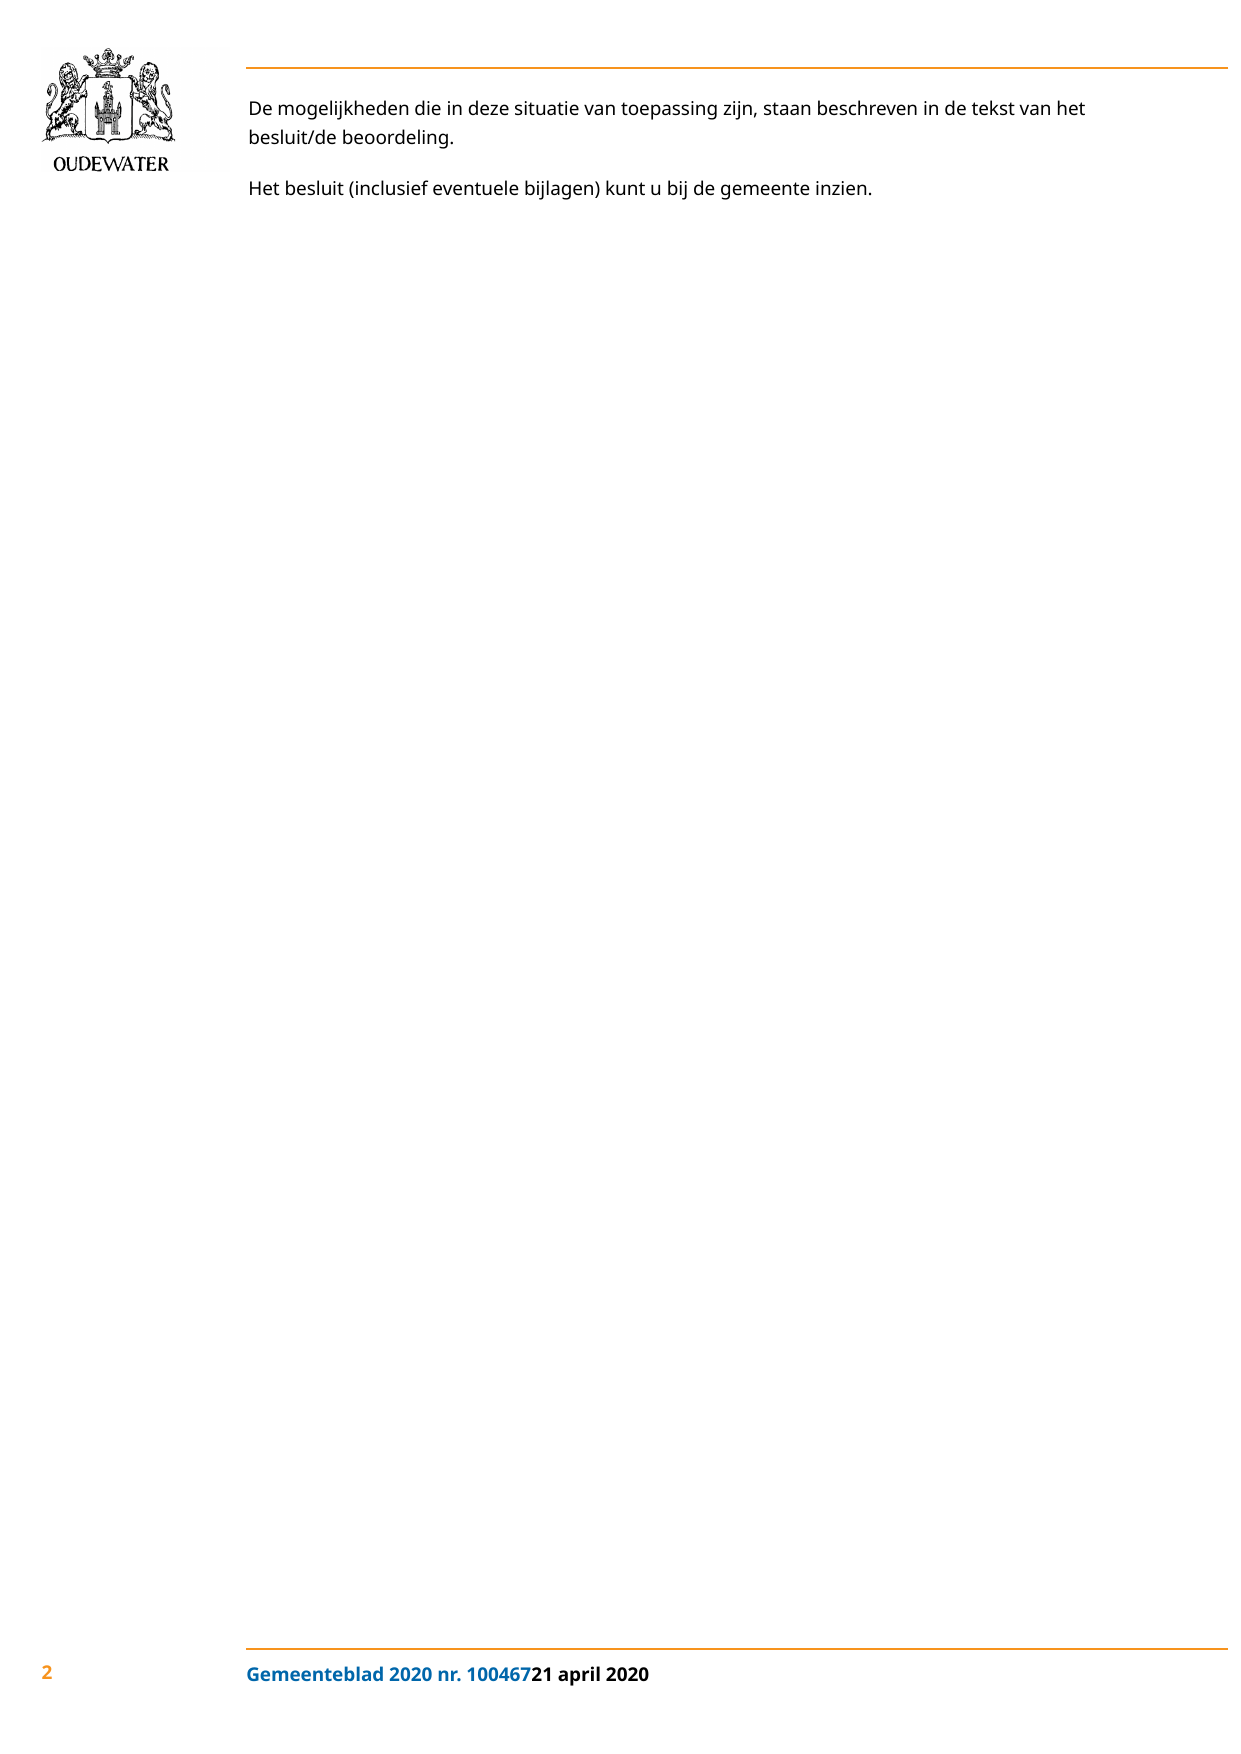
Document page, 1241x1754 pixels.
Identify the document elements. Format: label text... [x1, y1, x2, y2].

text Het besluit (inclusief eventuele bijlagen) kunt u bij de gemeente inzien. [248, 175, 1152, 201]
text De mogelijkheden die in deze situatie van toepassing zijn, staan beschreven in de tekst van het besluit/de beoordeling. [248, 95, 1152, 150]
picture [41, 47, 231, 172]
